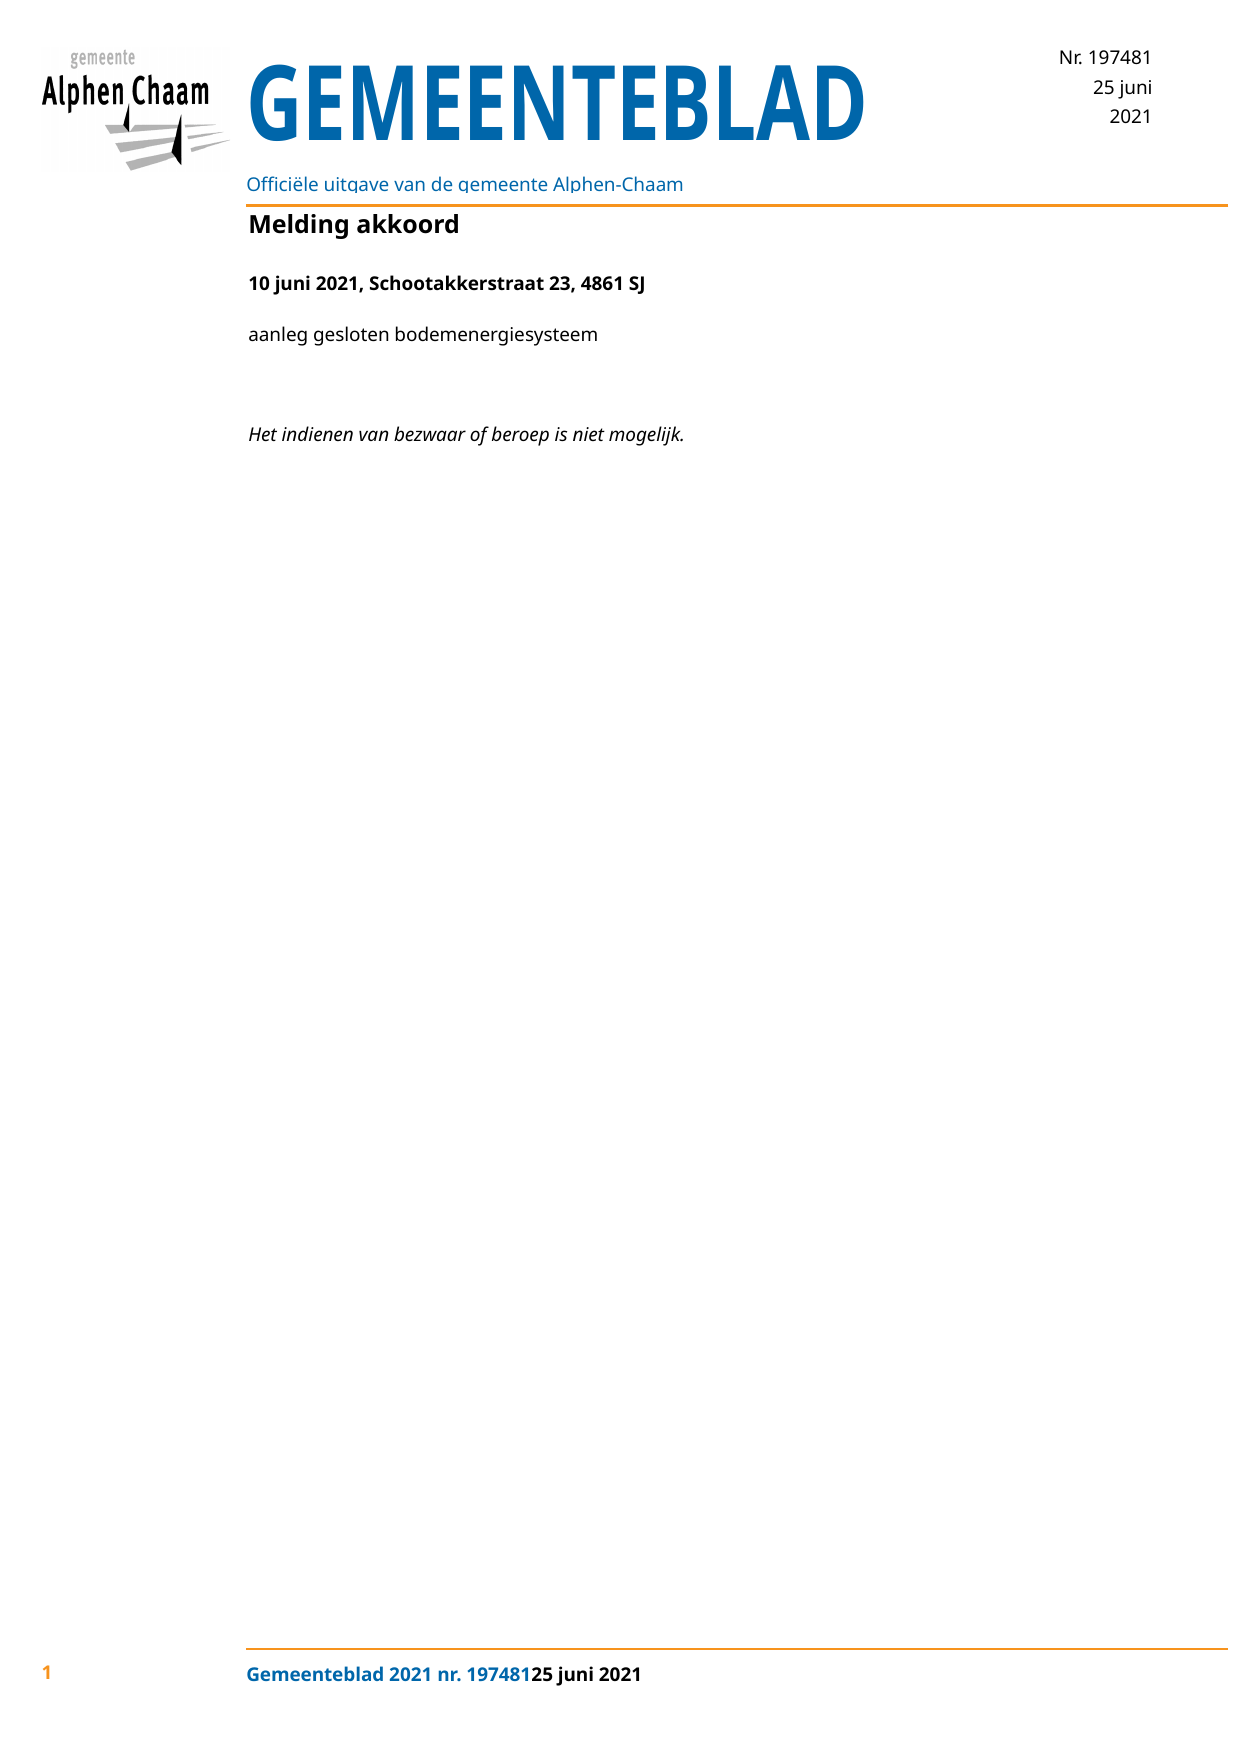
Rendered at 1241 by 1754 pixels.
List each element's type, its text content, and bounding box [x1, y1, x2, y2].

text aanleg gesloten bodemenergiesysteem [248, 321, 1152, 346]
text Het indienen van bezwaar of beroep is niet mogelijk. [248, 422, 1152, 447]
text Melding akkoord [248, 207, 1152, 241]
text 10 juni 2021, Schootakkerstraat 23, 4861 SJ [248, 270, 1152, 296]
picture [41, 47, 231, 172]
